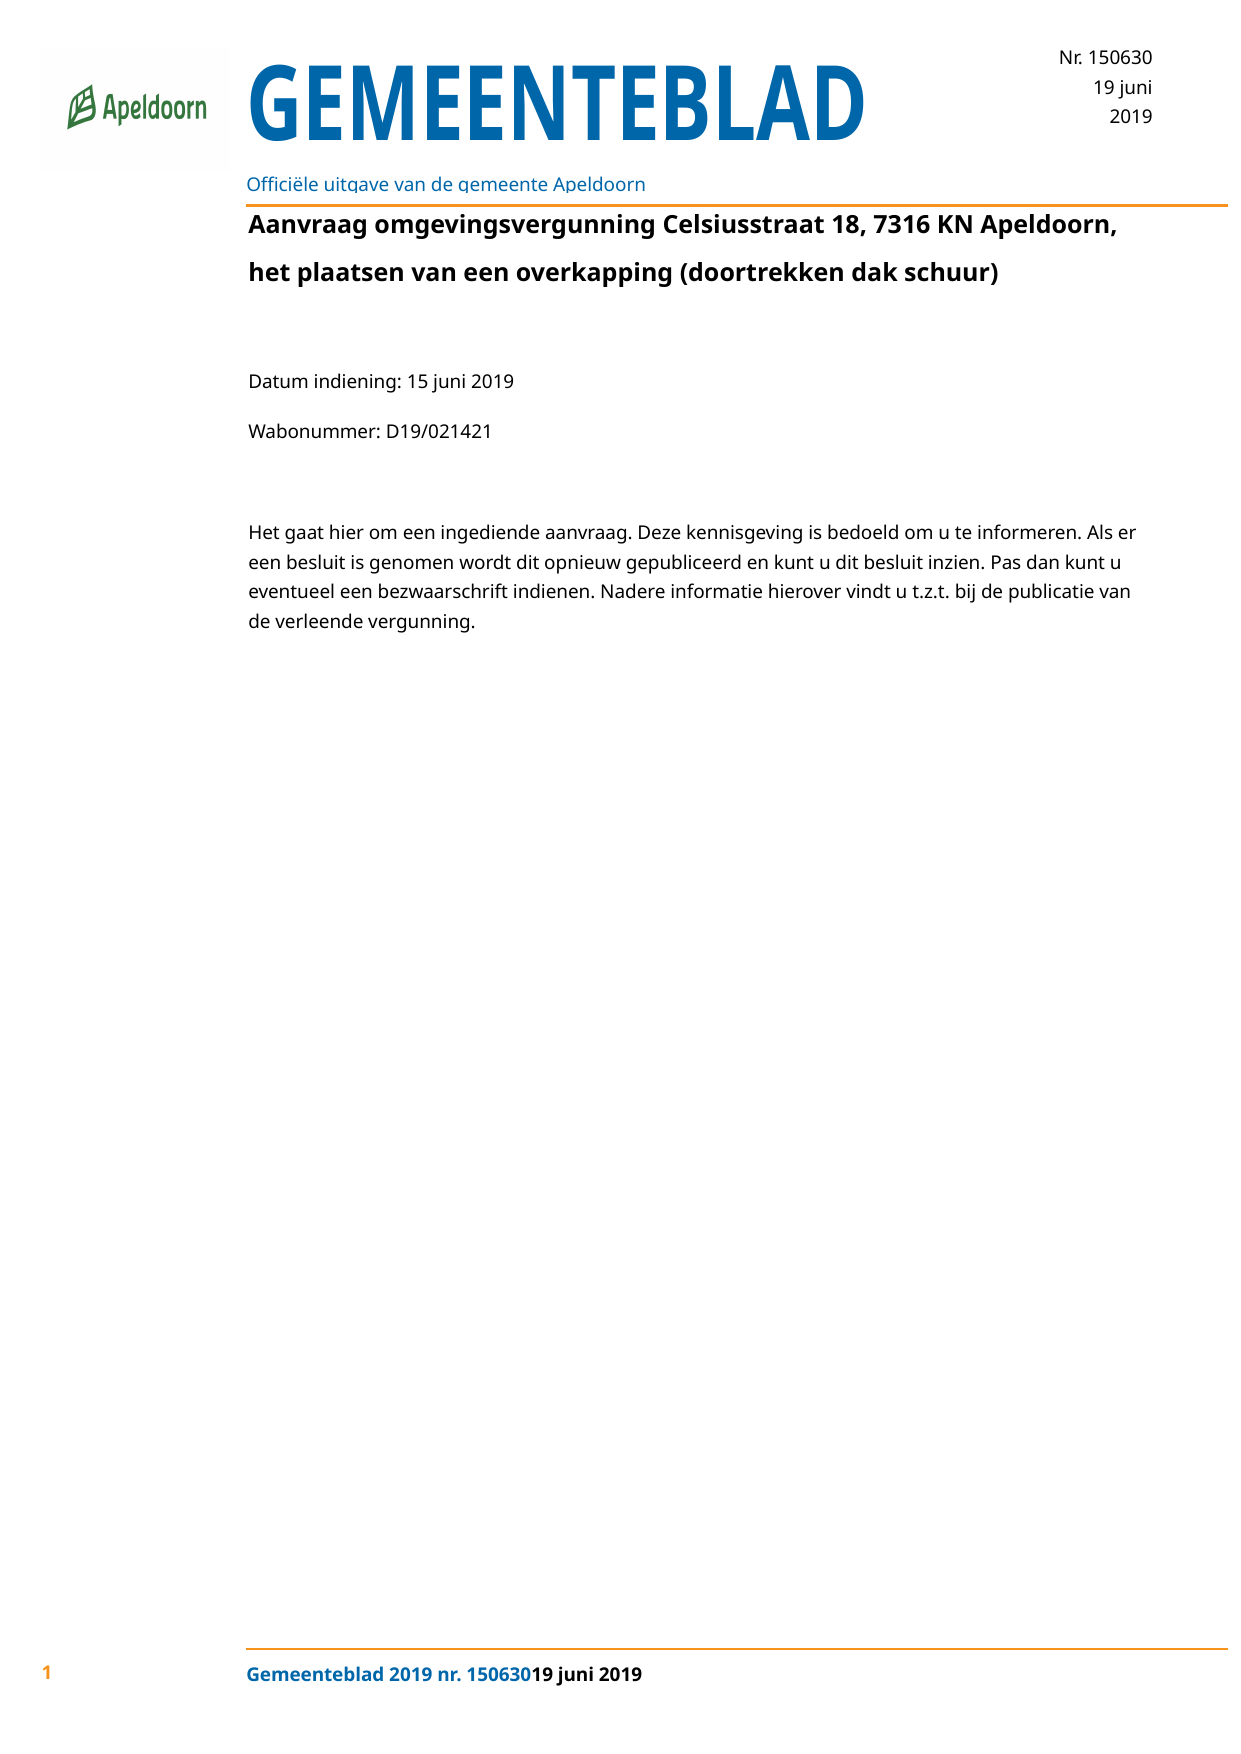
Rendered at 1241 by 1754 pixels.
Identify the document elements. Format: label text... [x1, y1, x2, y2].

text Wabonummer: D19/021421 [248, 419, 1152, 444]
text Het gaat hier om een ingediende aanvraag. Deze kennisgeving is bedoeld om u te informeren. Als er een besluit is genomen wordt dit opnieuw gepubliceerd en kunt u dit besluit inzien. Pas dan kunt u eventueel een bezwaarschrift indienen. Nadere informatie hierover vindt u t.z.t. bij de publicatie van de verleende vergunning. [248, 519, 1152, 634]
picture [41, 47, 231, 172]
text Datum indiening: 15 juni 2019 [248, 368, 1152, 394]
text Aanvraag omgevingsvergunning Celsiusstraat 18, 7316 KN Apeldoorn, het plaatsen van een overkapping (doortrekken dak schuur) [248, 207, 1152, 288]
